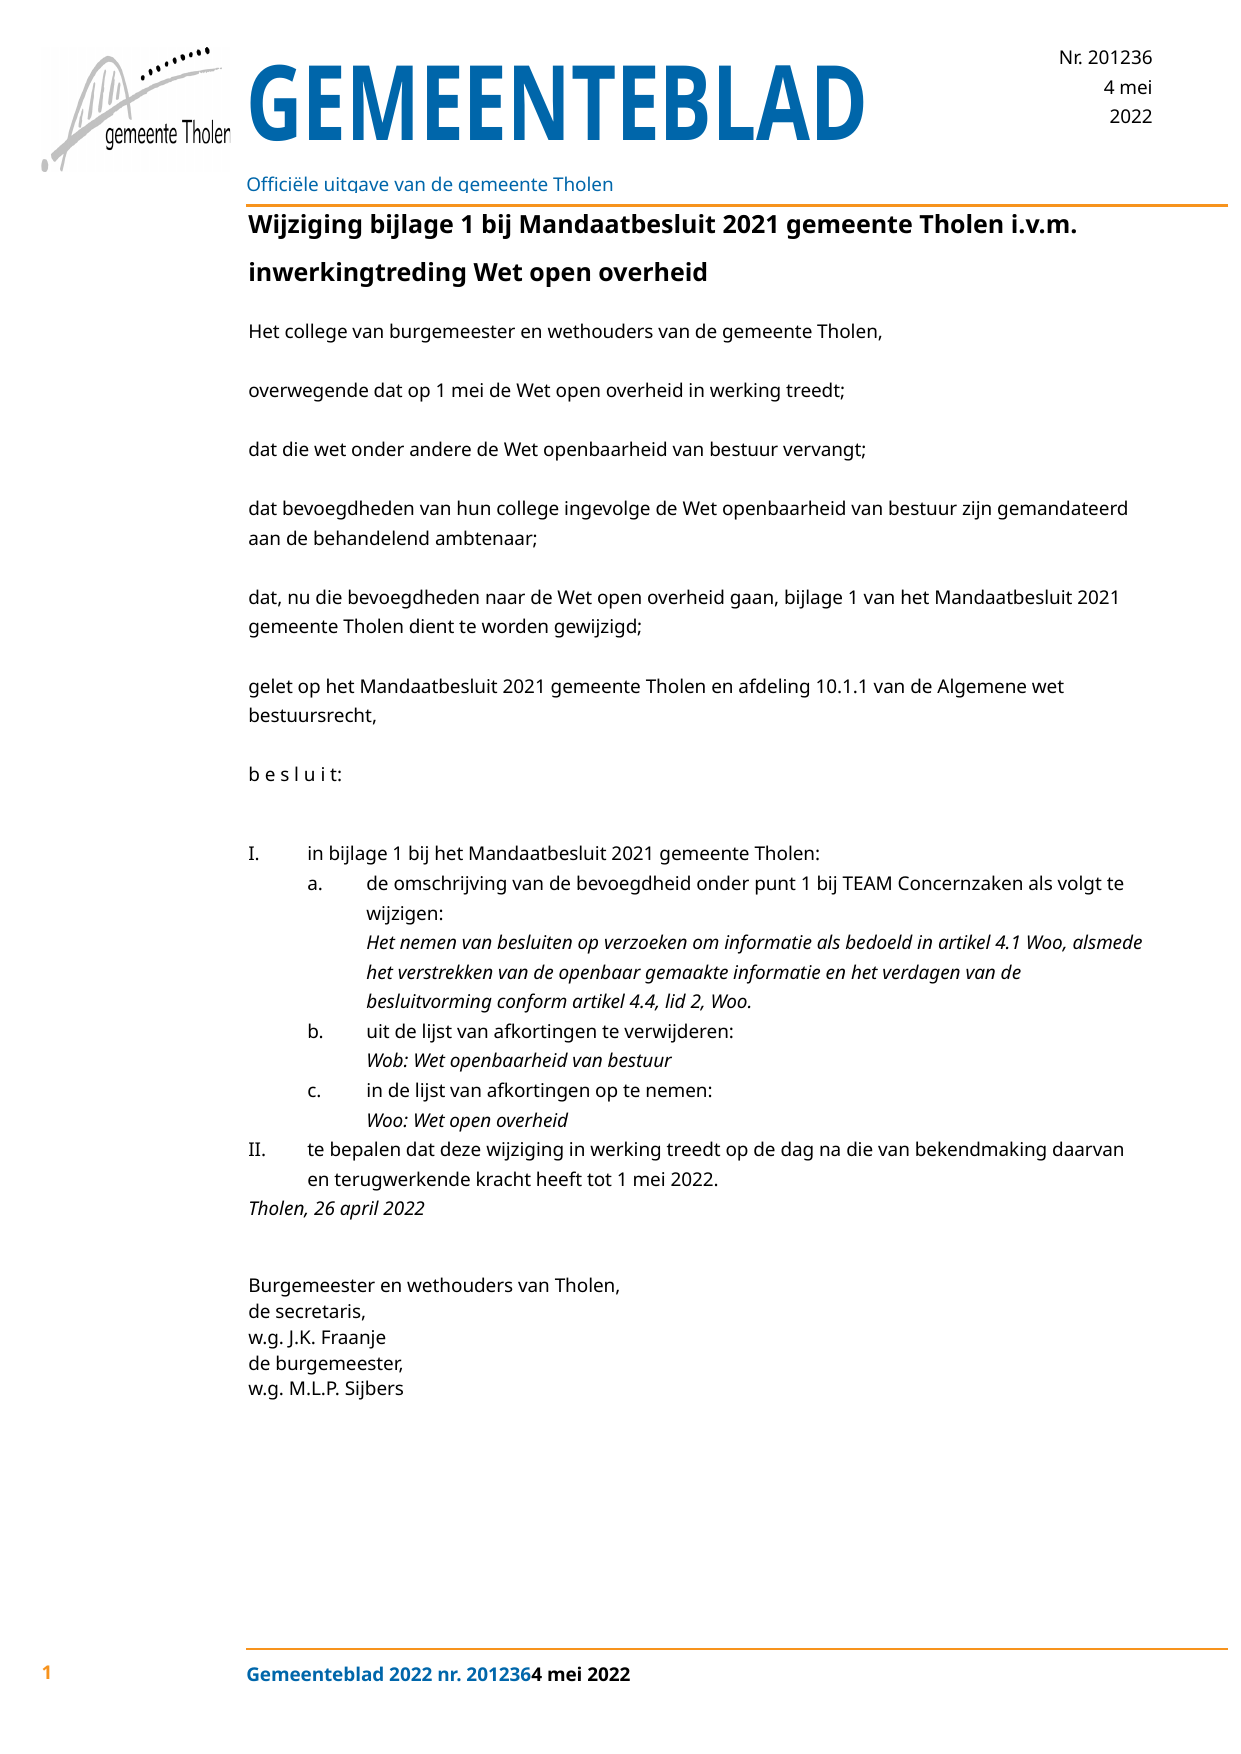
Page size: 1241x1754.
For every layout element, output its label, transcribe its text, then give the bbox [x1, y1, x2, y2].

list in de lijst van afkortingen op te nemen: [307, 1077, 1152, 1103]
text w.g. M.L.P. Sijbers [248, 1376, 1152, 1401]
text de burgemeester, [248, 1350, 1152, 1376]
list Wob: Wet openbaarheid van bestuur [307, 1048, 1152, 1073]
text b e s l u i t: [248, 762, 1152, 787]
text Het college van burgemeester en wethouders van de gemeente Tholen, [248, 318, 1152, 344]
text de secretaris, [248, 1298, 1152, 1324]
list Woo: Wet open overheid [307, 1107, 1152, 1132]
text Burgemeester en wethouders van Tholen, [248, 1273, 1152, 1298]
text Wijziging bijlage 1 bij Mandaatbesluit 2021 gemeente Tholen i.v.m. inwerkingtreding Wet open overheid [248, 207, 1152, 288]
list te bepalen dat deze wijziging in werking treedt op de dag na die van bekendmaking daarvan en terugwerkende kracht heeft tot 1 mei 2022. [248, 1136, 1152, 1192]
text w.g. J.K. Fraanje [248, 1324, 1152, 1350]
text dat, nu die bevoegdheden naar de Wet open overheid gaan, bijlage 1 van het Mandaatbesluit 2021 gemeente Tholen dient te worden gewijzigd; [248, 584, 1152, 639]
text dat die wet onder andere de Wet openbaarheid van bestuur vervangt; [248, 436, 1152, 462]
list de omschrijving van de bevoegdheid onder punt 1 bij TEAM Concernzaken als volgt te wijzigen: [307, 870, 1152, 925]
text overwegende dat op 1 mei de Wet open overheid in werking treedt; [248, 377, 1152, 403]
picture [41, 47, 231, 172]
text Tholen, 26 april 2022 [248, 1196, 1152, 1221]
list Het nemen van besluiten op verzoeken om informatie als bedoeld in artikel 4.1 Woo, alsmede het verstrekken van de openbaar gemaakte informatie en het verdagen van de besluitvorming conform artikel 4.4, lid 2, Woo. [307, 929, 1152, 1014]
text gelet op het Mandaatbesluit 2021 gemeente Tholen en afdeling 10.1.1 van de Algemene wet bestuursrecht, [248, 673, 1152, 728]
list in bijlage 1 bij het Mandaatbesluit 2021 gemeente Tholen: [248, 841, 1152, 866]
list uit de lijst van afkortingen te verwijderen: [307, 1018, 1152, 1044]
text dat bevoegdheden van hun college ingevolge de Wet openbaarheid van bestuur zijn gemandateerd aan de behandelend ambtenaar; [248, 495, 1152, 551]
